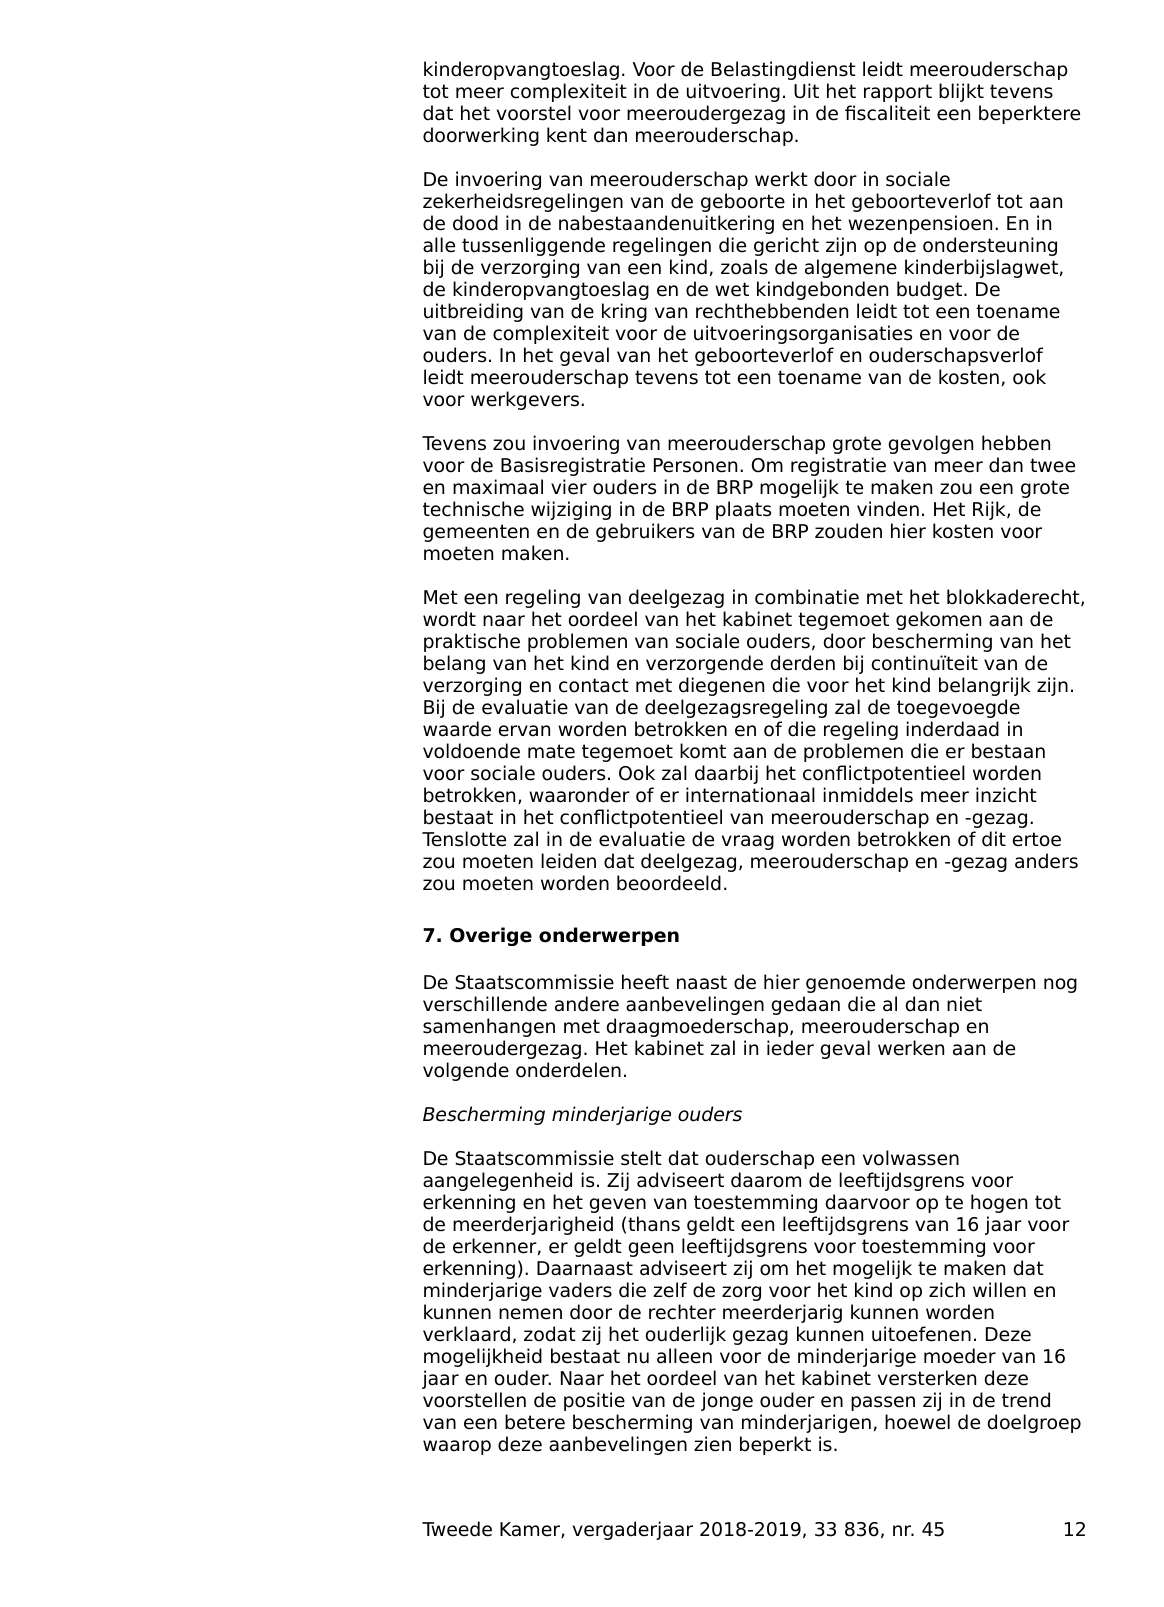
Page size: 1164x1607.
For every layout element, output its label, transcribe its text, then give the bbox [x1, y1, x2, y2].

text De Staatscommissie stelt dat ouderschap een volwassen aangelegenheid is. Zij adviseert daarom de leeftijdsgrens voor erkenning en het geven van toestemming daarvoor op te hogen tot de meerderjarigheid (thans geldt een leeftijdsgrens van 16 jaar voor de erkenner, er geldt geen leeftijdsgrens voor toestemming voor erkenning). Daarnaast adviseert zij om het mogelijk te maken dat minderjarige vaders die zelf de zorg voor het kind op zich willen en kunnen nemen door de rechter meerderjarig kunnen worden verklaard, zodat zij het ouderlijk gezag kunnen uitoefenen. Deze mogelijkheid bestaat nu alleen voor de minderjarige moeder van 16 jaar en ouder. Naar het oordeel van het kabinet versterken deze voorstellen de positie van de jonge ouder en passen zij in de trend van een betere bescherming van minderjarigen, hoewel de doelgroep waarop deze aanbevelingen zien beperkt is. [422, 1148, 1087, 1456]
text Tevens zou invoering van meerouderschap grote gevolgen hebben voor de Basisregistratie Personen. Om registratie van meer dan twee en maximaal vier ouders in de BRP mogelijk te maken zou een grote technische wijziging in de BRP plaats moeten vinden. Het Rijk, de gemeenten en de gebruikers van de BRP zouden hier kosten voor moeten maken. [422, 433, 1087, 565]
text De invoering van meerouderschap werkt door in sociale zekerheidsregelingen van de geboorte in het geboorteverlof tot aan de dood in de nabestaandenuitkering en het wezenpensioen. En in alle tussenliggende regelingen die gericht zijn op de ondersteuning bij de verzorging van een kind, zoals de algemene kinderbijslagwet, de kinderopvangtoeslag en de wet kindgebonden budget. De uitbreiding van de kring van rechthebbenden leidt tot een toename van de complexiteit voor de uitvoeringsorganisaties en voor de ouders. In het geval van het geboorteverlof en ouderschapsverlof leidt meerouderschap tevens tot een toename van de kosten, ook voor werkgevers. [422, 169, 1087, 411]
text De Staatscommissie heeft naast de hier genoemde onderwerpen nog verschillende andere aanbevelingen gedaan die al dan niet samenhangen met draagmoederschap, meerouderschap en meeroudergezag. Het kabinet zal in ieder geval werken aan de volgende onderdelen. [422, 972, 1087, 1082]
text Met een regeling van deelgezag in combinatie met het blokkaderecht, wordt naar het oordeel van het kabinet tegemoet gekomen aan de praktische problemen van sociale ouders, door bescherming van het belang van het kind en verzorgende derden bij continuïteit van de verzorging en contact met diegenen die voor het kind belangrijk zijn. Bij de evaluatie van de deelgezagsregeling zal de toegevoegde waarde ervan worden betrokken en of die regeling inderdaad in voldoende mate tegemoet komt aan de problemen die er bestaan voor sociale ouders. Ook zal daarbij het conflictpotentieel worden betrokken, waaronder of er internationaal inmiddels meer inzicht bestaat in het conflictpotentieel van meerouderschap en -gezag. Tenslotte zal in de evaluatie de vraag worden betrokken of dit ertoe zou moeten leiden dat deelgezag, meerouderschap en -gezag anders zou moeten worden beoordeeld. [422, 587, 1087, 895]
text kinderopvangtoeslag. Voor de Belastingdienst leidt meerouderschap tot meer complexiteit in de uitvoering. Uit het rapport blijkt tevens dat het voorstel voor meeroudergezag in de fiscaliteit een beperktere doorwerking kent dan meerouderschap. [422, 59, 1087, 147]
subtitle Bescherming minderjarige ouders [422, 1104, 1087, 1126]
subtitle 7. Overige onderwerpen [422, 925, 1087, 947]
